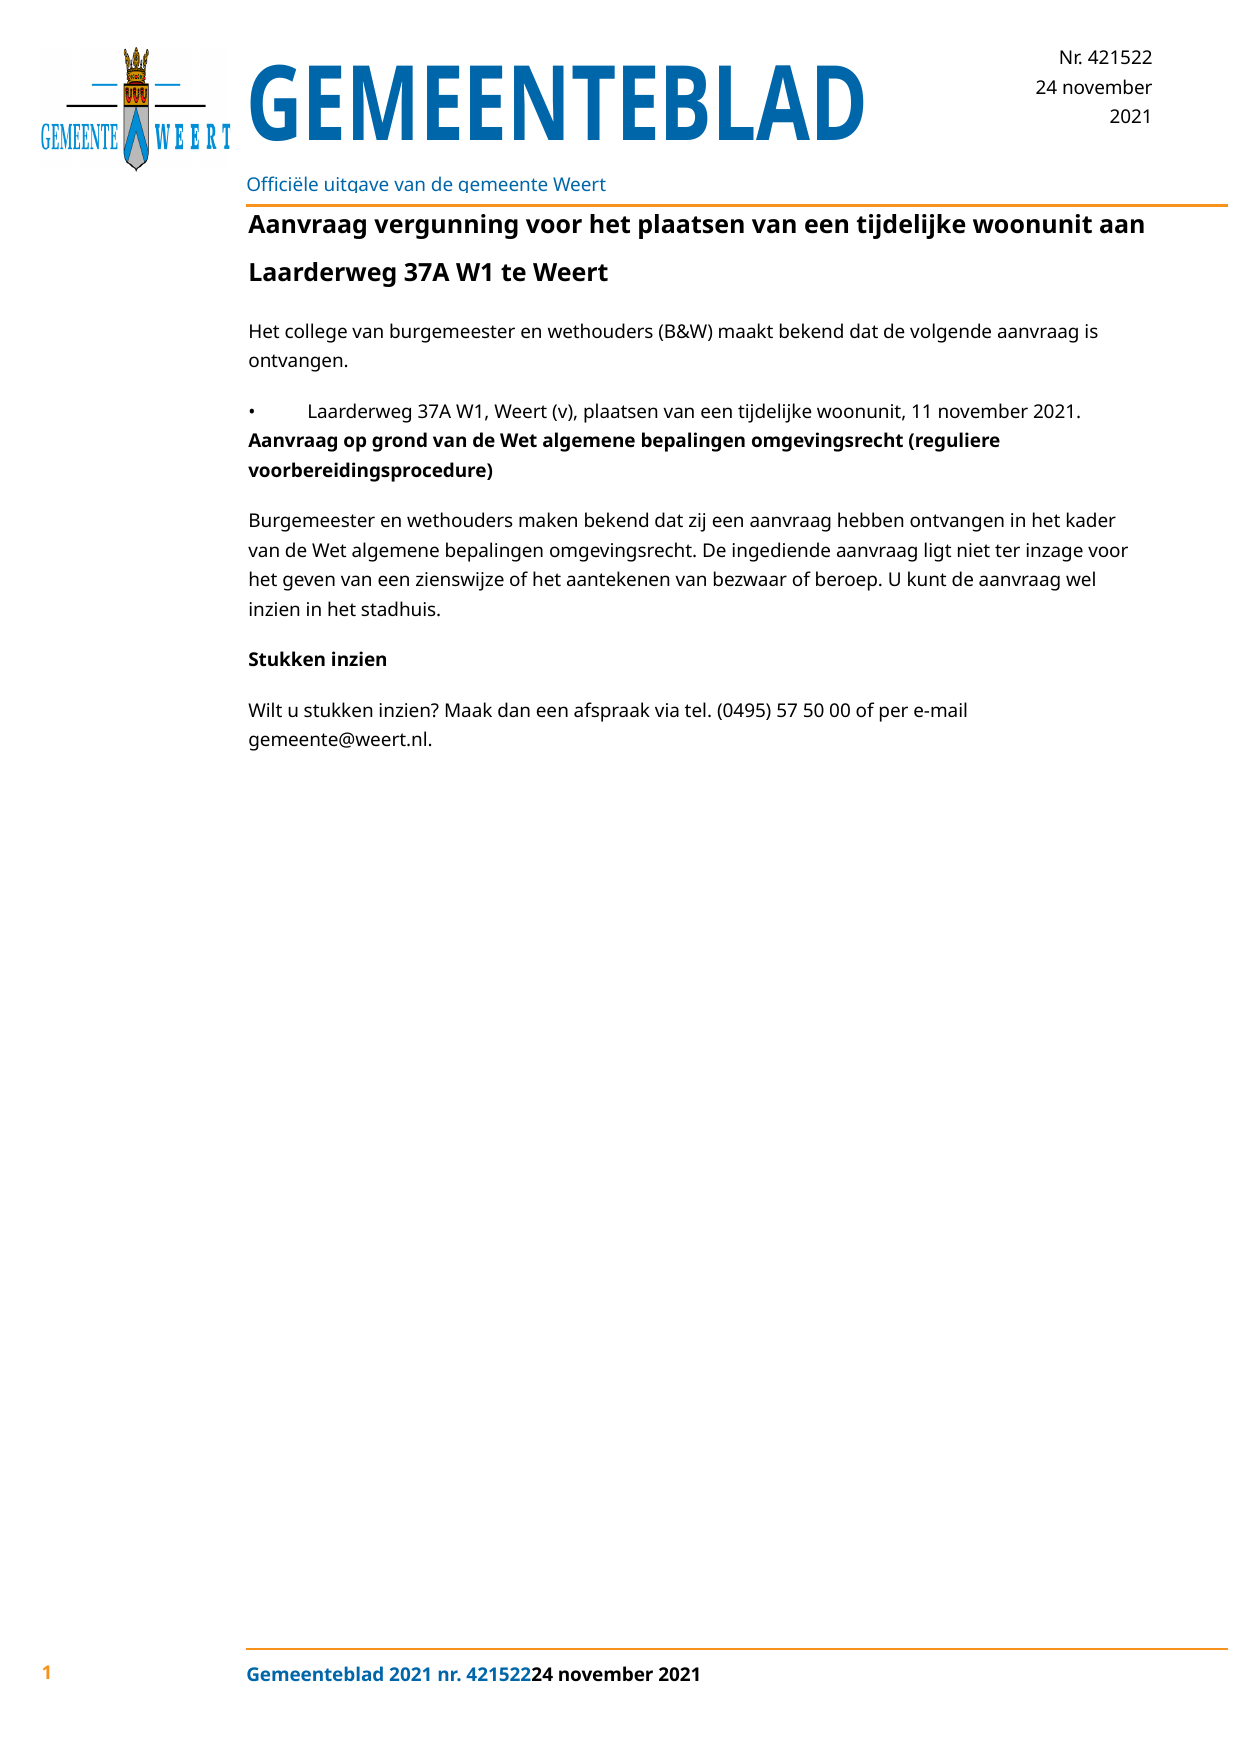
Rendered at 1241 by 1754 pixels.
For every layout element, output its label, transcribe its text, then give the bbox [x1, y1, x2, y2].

text Stukken inzien [248, 647, 1152, 672]
text Burgemeester en wethouders maken bekend dat zij een aanvraag hebben ontvangen in het kader van de Wet algemene bepalingen omgevingsrecht. De ingediende aanvraag ligt niet ter inzage voor het geven van een zienswijze of het aantekenen van bezwaar of beroep. U kunt de aanvraag wel inzien in het stadhuis. [248, 507, 1152, 622]
text Aanvraag op grond van de Wet algemene bepalingen omgevingsrecht (reguliere voorbereidingsprocedure) [248, 427, 1152, 483]
list Laarderweg 37A W1, Weert (v), plaatsen van een tijdelijke woonunit, 11 november 2021. [248, 398, 1152, 424]
text Het college van burgemeester en wethouders (B&W) maakt bekend dat de volgende aanvraag is ontvangen. [248, 318, 1152, 373]
text Aanvraag vergunning voor het plaatsen van een tijdelijke woonunit aan Laarderweg 37A W1 te Weert [248, 207, 1152, 288]
picture [41, 47, 231, 172]
text Wilt u stukken inzien? Maak dan een afspraak via tel. (0495) 57 50 00 of per e-mail gemeente@weert.nl. [248, 697, 1152, 752]
